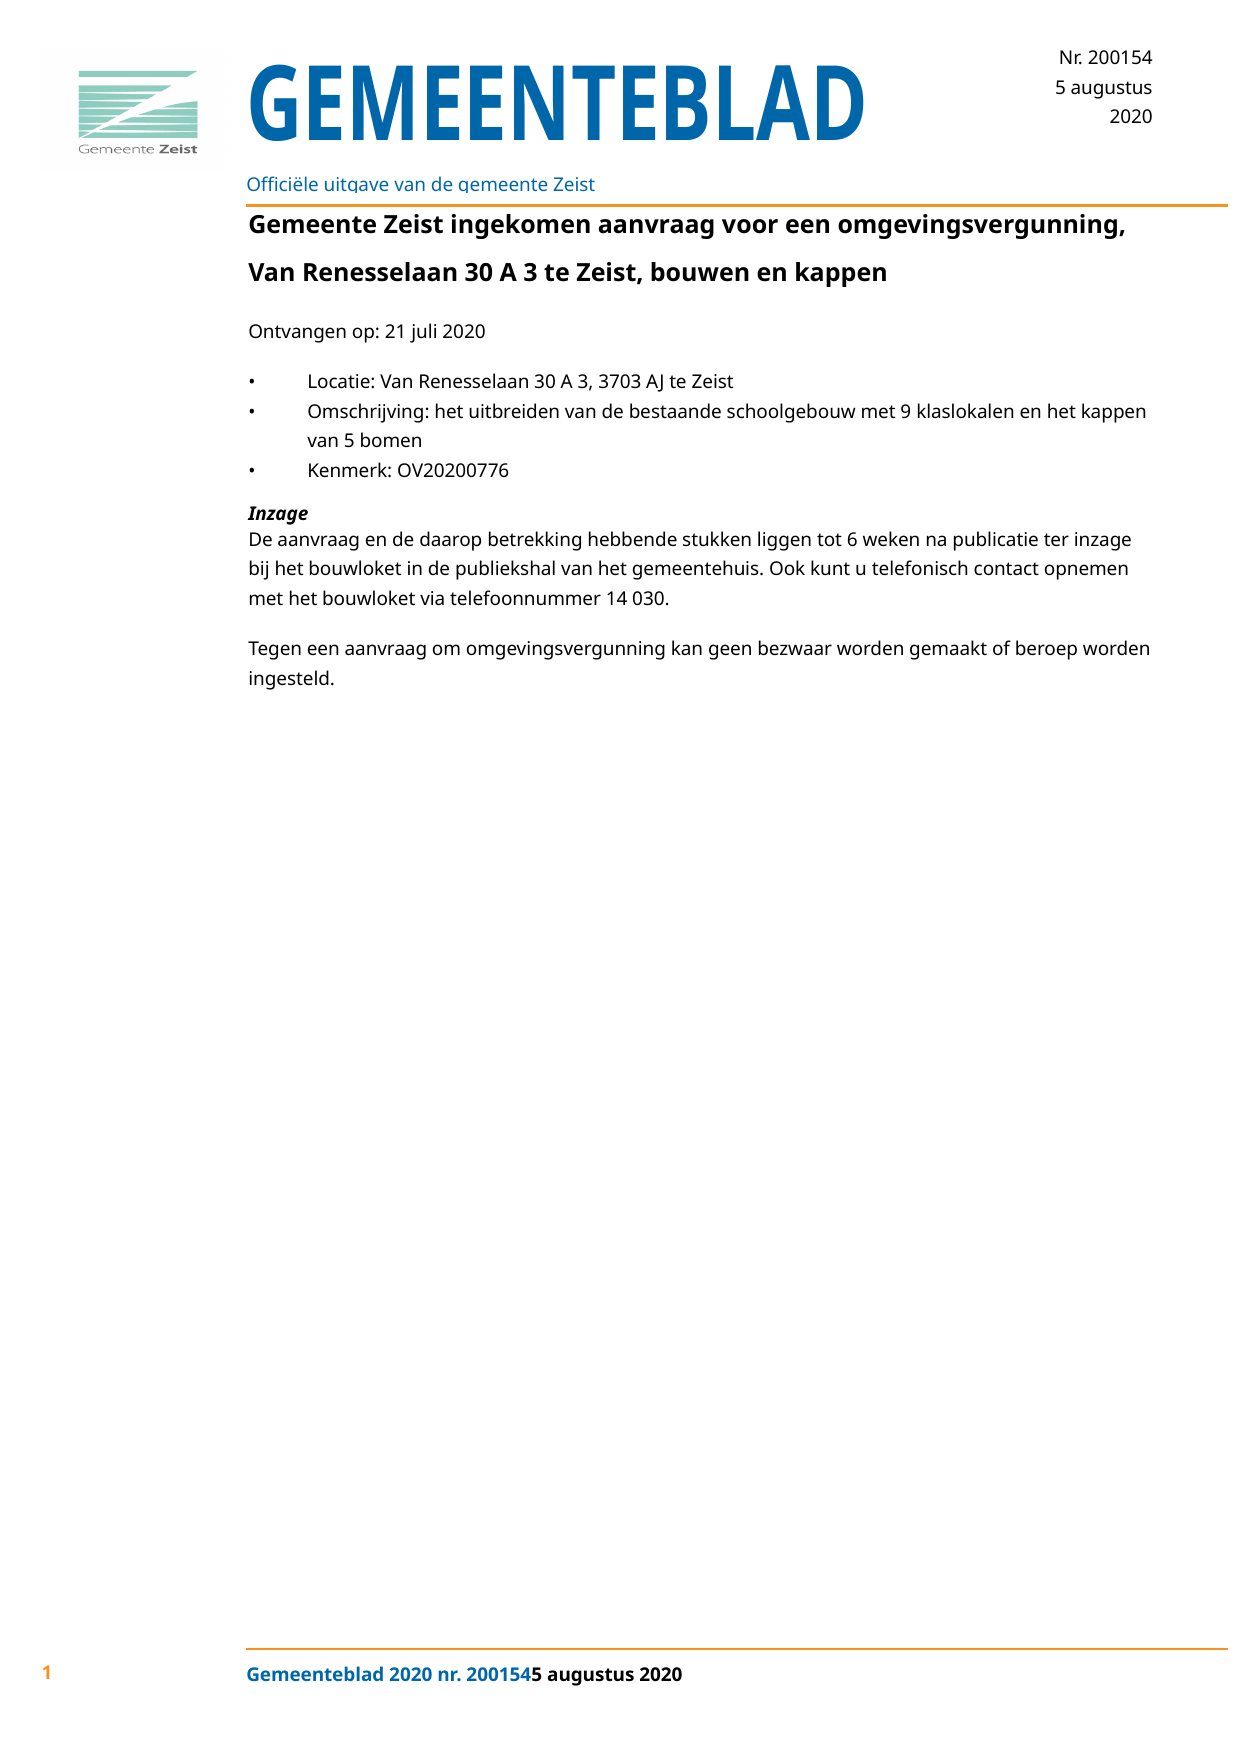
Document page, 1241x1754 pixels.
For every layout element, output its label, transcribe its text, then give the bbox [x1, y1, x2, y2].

text Inzage [248, 500, 1152, 526]
text Ontvangen op: 21 juli 2020 [248, 318, 1152, 344]
list Kenmerk: OV20200776 [248, 457, 1152, 483]
list Omschrijving: het uitbreiden van de bestaande schoolgebouw met 9 klaslokalen en het kappen van 5 bomen [248, 398, 1152, 453]
list Locatie: Van Renesselaan 30 A 3, 3703 AJ te Zeist [248, 368, 1152, 394]
text Gemeente Zeist ingekomen aanvraag voor een omgevingsvergunning, Van Renesselaan 30 A 3 te Zeist, bouwen en kappen [248, 207, 1152, 288]
text De aanvraag en de daarop betrekking hebbende stukken liggen tot 6 weken na publicatie ter inzage bij het bouwloket in de publiekshal van het gemeentehuis. Ook kunt u telefonisch contact opnemen met het bouwloket via telefoonnummer 14 030. [248, 526, 1152, 611]
text Tegen een aanvraag om omgevingsvergunning kan geen bezwaar worden gemaakt of beroep worden ingesteld. [248, 636, 1152, 691]
picture [41, 47, 231, 172]
